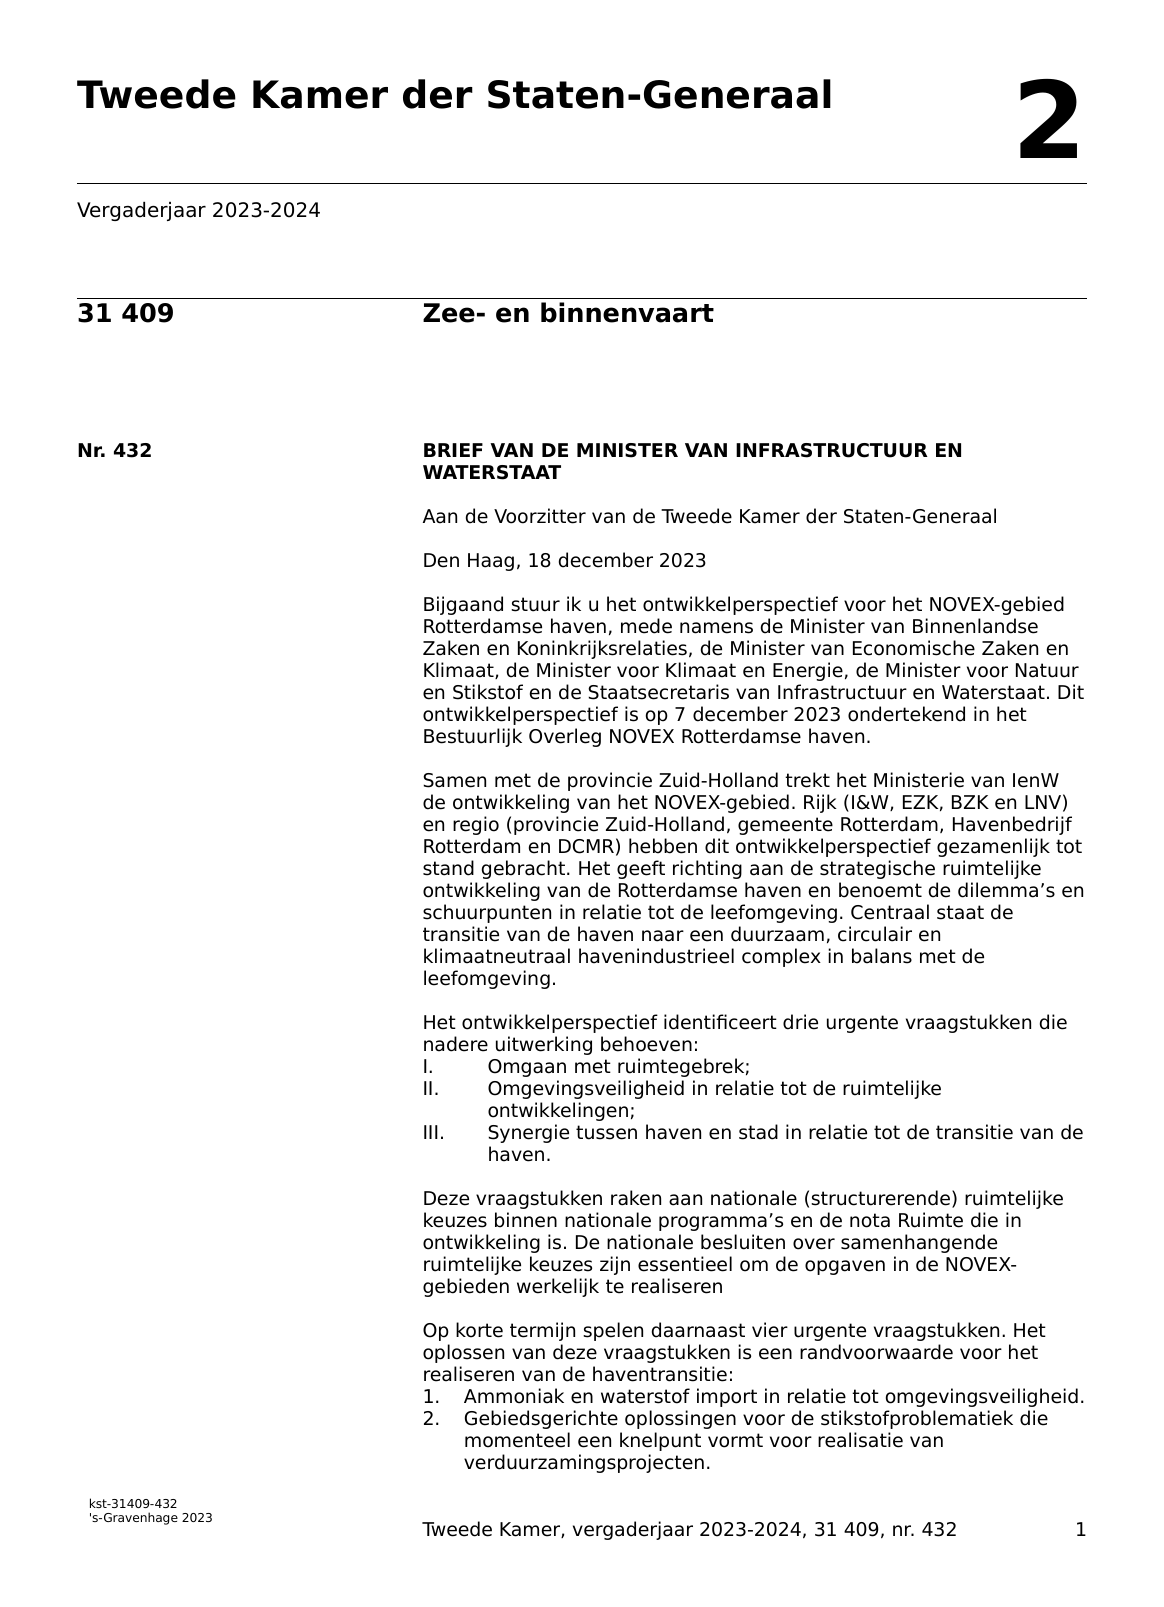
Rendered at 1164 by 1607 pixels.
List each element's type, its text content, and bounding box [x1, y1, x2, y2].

table_cell Vergaderjaar 2023-2024 [77, 184, 1087, 298]
text 's-Gravenhage 2023 [88, 1511, 323, 1525]
text Het ontwikkelperspectief identificeert drie urgente vraagstukken die nadere uitwerking behoeven: [422, 1012, 1087, 1056]
text Bijgaand stuur ik u het ontwikkelperspectief voor het NOVEX-gebied Rotterdamse haven, mede namens de Minister van Binnenlandse Zaken en Koninkrijksrelaties, de Minister van Economische Zaken en Klimaat, de Minister voor Klimaat en Energie, de Minister voor Natuur en Stikstof en de Staatsecretaris van Infrastructuur en Waterstaat. Dit ontwikkelperspectief is op 7 december 2023 ondertekend in het Bestuurlijk Overleg NOVEX Rotterdamse haven. [422, 594, 1087, 748]
text Deze vraagstukken raken aan nationale (structurerende) ruimtelijke keuzes binnen nationale programma’s en de nota Ruimte die in ontwikkeling is. De nationale besluiten over samenhangende ruimtelijke keuzes zijn essentieel om de opgaven in de NOVEX-gebieden werkelijk te realiseren [422, 1188, 1087, 1298]
text 1. Ammoniak en waterstof import in relatie tot omgevingsveiligheid. [422, 1386, 1087, 1408]
text III. Synergie tussen haven en stad in relatie tot de transitie van de haven. [422, 1122, 1087, 1166]
text Aan de Voorzitter van de Tweede Kamer der Staten-Generaal [422, 506, 1087, 528]
subtitle Nr. 432 BRIEF VAN DE MINISTER VAN INFRASTRUCTUUR EN WATERSTAAT [77, 440, 1087, 484]
subtitle 31 409 Zee- en binnenvaart [77, 299, 1087, 329]
text 2. Gebiedsgerichte oplossingen voor de stikstofproblematiek die momenteel een knelpunt vormt voor realisatie van verduurzamingsprojecten. [422, 1408, 1087, 1474]
text kst-31409-432 [88, 1497, 323, 1511]
text Den Haag, 18 december 2023 [422, 550, 1087, 572]
text II. Omgevingsveiligheid in relatie tot de ruimtelijke ontwikkelingen; [422, 1078, 1087, 1122]
table_header 2 [886, 59, 1087, 183]
text I. Omgaan met ruimtegebrek; [422, 1056, 1087, 1078]
text Samen met de provincie Zuid-Holland trekt het Ministerie van IenW de ontwikkeling van het NOVEX-gebied. Rijk (I&W, EZK, BZK en LNV) en regio (provincie Zuid-Holland, gemeente Rotterdam, Havenbedrijf Rotterdam en DCMR) hebben dit ontwikkelperspectief gezamenlijk tot stand gebracht. Het geeft richting aan de strategische ruimtelijke ontwikkeling van de Rotterdamse haven en benoemt de dilemma’s en schuurpunten in relatie tot de leefomgeving. Centraal staat de transitie van de haven naar een duurzaam, circulair en klimaatneutraal havenindustrieel complex in balans met de leefomgeving. [422, 770, 1087, 990]
text Op korte termijn spelen daarnaast vier urgente vraagstukken. Het oplossen van deze vraagstukken is een randvoorwaarde voor het realiseren van de haventransitie: [422, 1320, 1087, 1386]
table_header Tweede Kamer der Staten-Generaal [77, 59, 886, 183]
